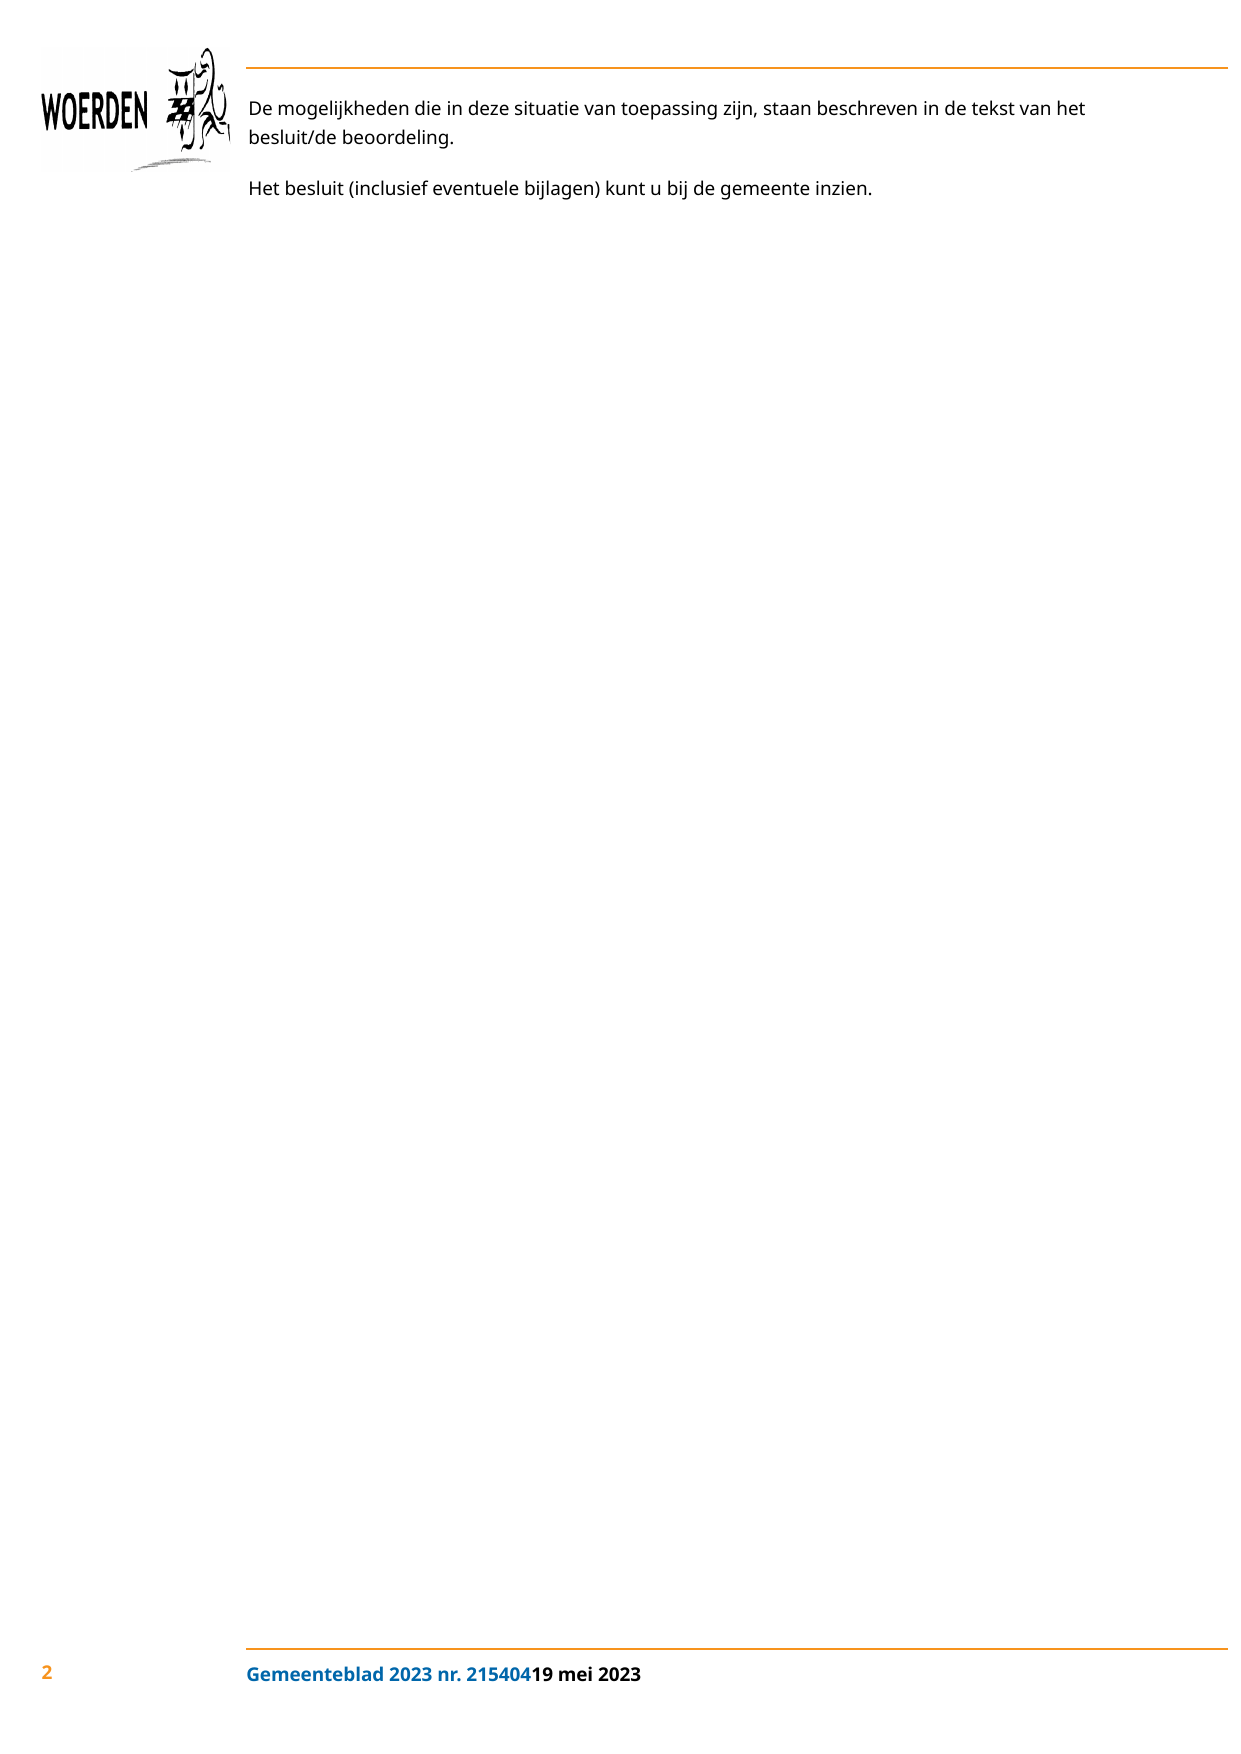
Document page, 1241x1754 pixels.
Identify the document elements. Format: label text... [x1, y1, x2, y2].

text Het besluit (inclusief eventuele bijlagen) kunt u bij de gemeente inzien. [248, 175, 1152, 201]
picture [41, 47, 231, 172]
text De mogelijkheden die in deze situatie van toepassing zijn, staan beschreven in de tekst van het besluit/de beoordeling. [248, 95, 1152, 150]
